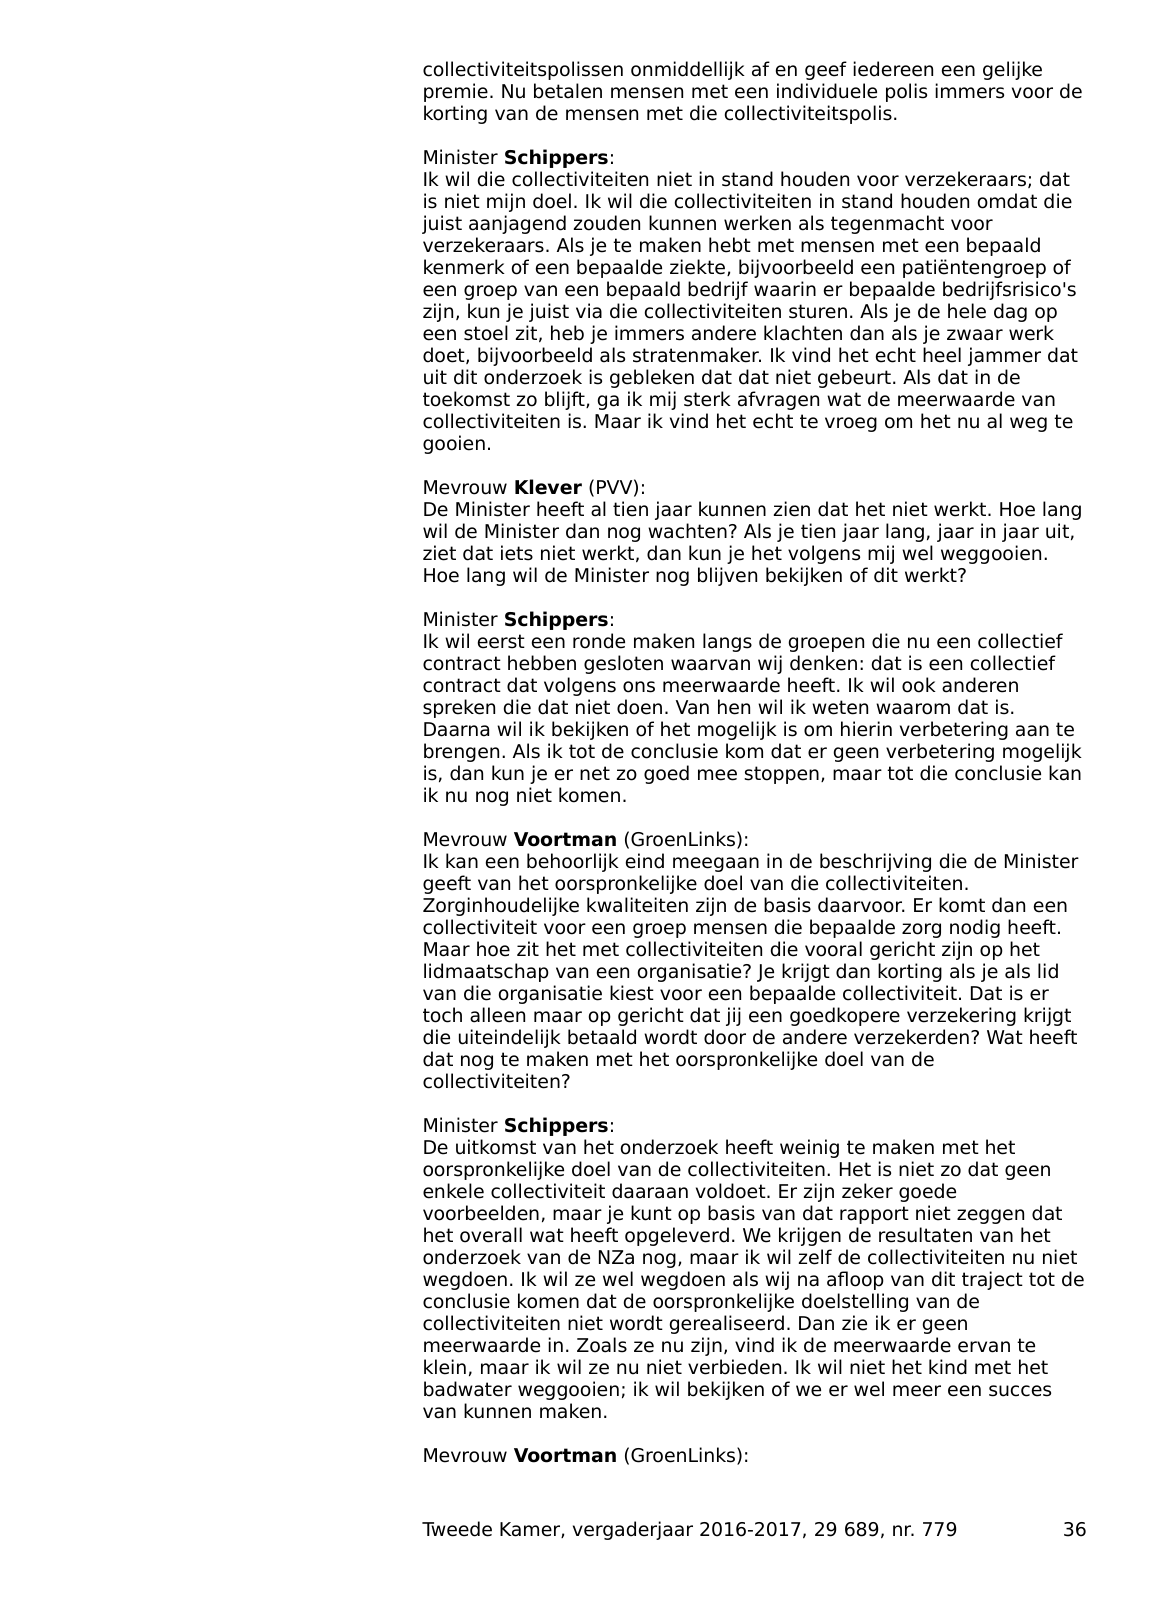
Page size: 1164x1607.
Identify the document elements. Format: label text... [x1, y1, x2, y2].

text Mevrouw Klever (PVV): [422, 477, 1087, 499]
text Ik wil eerst een ronde maken langs de groepen die nu een collectief contract hebben gesloten waarvan wij denken: dat is een collectief contract dat volgens ons meerwaarde heeft. Ik wil ook anderen spreken die dat niet doen. Van hen wil ik weten waarom dat is. Daarna wil ik bekijken of het mogelijk is om hierin verbetering aan te brengen. Als ik tot de conclusie kom dat er geen verbetering mogelijk is, dan kun je er net zo goed mee stoppen, maar tot die conclusie kan ik nu nog niet komen. [422, 631, 1087, 807]
text Ik kan een behoorlijk eind meegaan in de beschrijving die de Minister geeft van het oorspronkelijke doel van die collectiviteiten. Zorginhoudelijke kwaliteiten zijn de basis daarvoor. Er komt dan een collectiviteit voor een groep mensen die bepaalde zorg nodig heeft. Maar hoe zit het met collectiviteiten die vooral gericht zijn op het lidmaatschap van een organisatie? Je krijgt dan korting als je als lid van die organisatie kiest voor een bepaalde collectiviteit. Dat is er toch alleen maar op gericht dat jij een goedkopere verzekering krijgt die uiteindelijk betaald wordt door de andere verzekerden? Wat heeft dat nog te maken met het oorspronkelijke doel van de collectiviteiten? [422, 851, 1087, 1093]
text De uitkomst van het onderzoek heeft weinig te maken met het oorspronkelijke doel van de collectiviteiten. Het is niet zo dat geen enkele collectiviteit daaraan voldoet. Er zijn zeker goede voorbeelden, maar je kunt op basis van dat rapport niet zeggen dat het overall wat heeft opgeleverd. We krijgen de resultaten van het onderzoek van de NZa nog, maar ik wil zelf de collectiviteiten nu niet wegdoen. Ik wil ze wel wegdoen als wij na afloop van dit traject tot de conclusie komen dat de oorspronkelijke doelstelling van de collectiviteiten niet wordt gerealiseerd. Dan zie ik er geen meerwaarde in. Zoals ze nu zijn, vind ik de meerwaarde ervan te klein, maar ik wil ze nu niet verbieden. Ik wil niet het kind met het badwater weggooien; ik wil bekijken of we er wel meer een succes van kunnen maken. [422, 1137, 1087, 1423]
text Minister Schippers: [422, 1115, 1087, 1137]
text Ik wil die collectiviteiten niet in stand houden voor verzekeraars; dat is niet mijn doel. Ik wil die collectiviteiten in stand houden omdat die juist aanjagend zouden kunnen werken als tegenmacht voor verzekeraars. Als je te maken hebt met mensen met een bepaald kenmerk of een bepaalde ziekte, bijvoorbeeld een patiëntengroep of een groep van een bepaald bedrijf waarin er bepaalde bedrijfsrisico's zijn, kun je juist via die collectiviteiten sturen. Als je de hele dag op een stoel zit, heb je immers andere klachten dan als je zwaar werk doet, bijvoorbeeld als stratenmaker. Ik vind het echt heel jammer dat uit dit onderzoek is gebleken dat dat niet gebeurt. Als dat in de toekomst zo blijft, ga ik mij sterk afvragen wat de meerwaarde van collectiviteiten is. Maar ik vind het echt te vroeg om het nu al weg te gooien. [422, 169, 1087, 455]
text Minister Schippers: [422, 147, 1087, 169]
text Mevrouw Voortman (GroenLinks): [422, 1445, 1087, 1467]
text De Minister heeft al tien jaar kunnen zien dat het niet werkt. Hoe lang wil de Minister dan nog wachten? Als je tien jaar lang, jaar in jaar uit, ziet dat iets niet werkt, dan kun je het volgens mij wel weggooien. Hoe lang wil de Minister nog blijven bekijken of dit werkt? [422, 499, 1087, 587]
text Minister Schippers: [422, 609, 1087, 631]
text collectiviteitspolissen onmiddellijk af en geef iedereen een gelijke premie. Nu betalen mensen met een individuele polis immers voor de korting van de mensen met die collectiviteitspolis. [422, 59, 1087, 125]
text Mevrouw Voortman (GroenLinks): [422, 829, 1087, 851]
